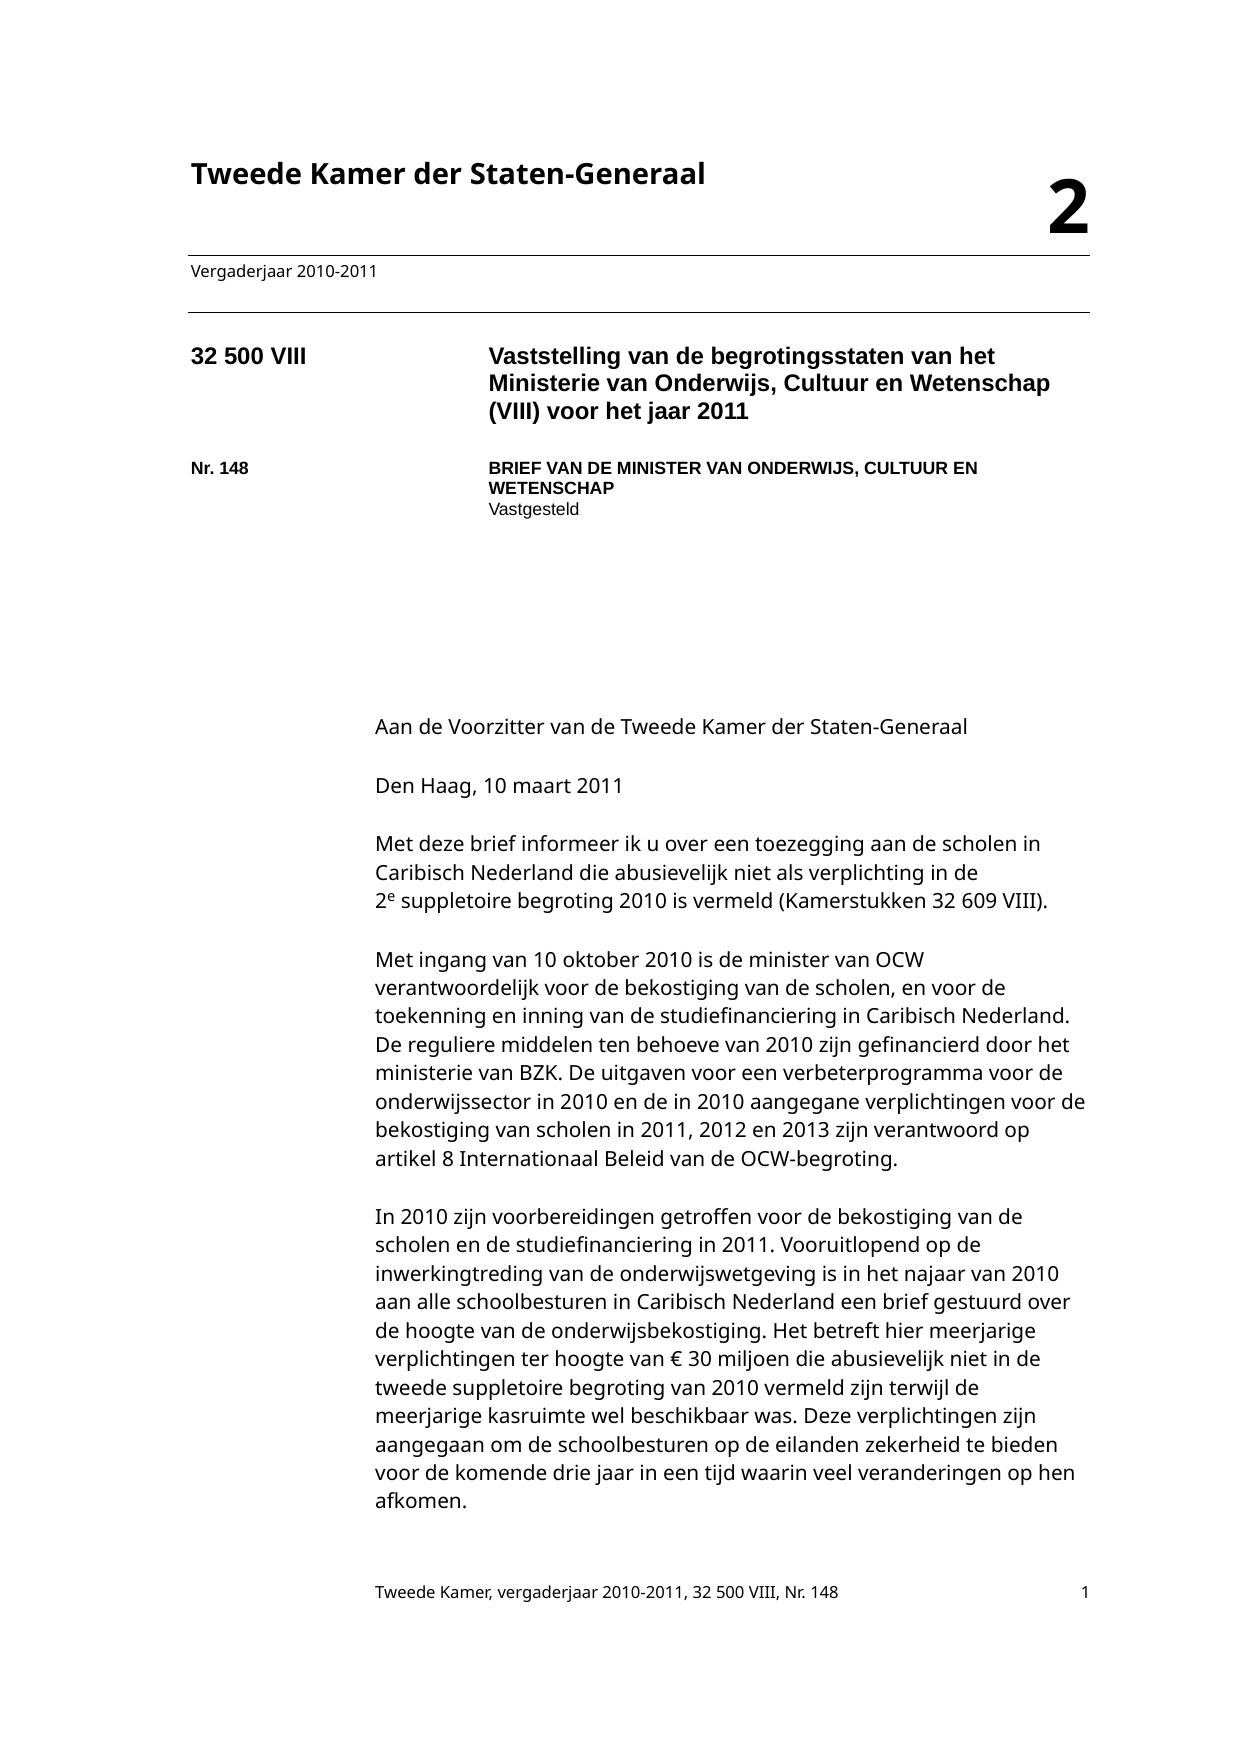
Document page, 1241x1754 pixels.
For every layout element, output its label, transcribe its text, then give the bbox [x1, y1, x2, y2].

text Aan de Voorzitter van de Tweede Kamer der Staten-Generaal [375, 712, 1090, 741]
table_cell Vergaderjaar 2010-2011 [188, 256, 485, 312]
text In 2010 zijn voorbereidingen getroffen voor de bekostiging van de scholen en de studiefinanciering in 2011. Vooruitlopend op de inwerkingtreding van de onderwijswetgeving is in het najaar van 2010 aan alle schoolbesturen in Caribisch Nederland een brief gestuurd over de hoogte van de onderwijsbekostiging. Het betreft hier meerjarige verplichtingen ter hoogte van € 30 miljoen die abusievelijk niet in de tweede suppletoire begroting van 2010 vermeld zijn terwijl de meerjarige kasruimte wel beschikbaar was. Deze verplichtingen zijn aangegaan om de schoolbesturen op de eilanden zekerheid te bieden voor de komende drie jaar in een tijd waarin veel veranderingen op hen afkomen. [375, 1202, 1090, 1515]
text Met deze brief informeer ik u over een toezegging aan de scholen in Caribisch Nederland die abusievelijk niet als verplichting in de 2e suppletoire begroting 2010 is vermeld (Kamerstukken 32 609 VIII). [375, 829, 1090, 915]
table_cell [485, 313, 1090, 339]
table_cell Vaststelling van de begrotingsstaten van het Ministerie van Onderwijs, Cultuur en Wetenschap (VIII) voor het jaar 2011 [485, 339, 1090, 454]
table_cell 32 500 VIII [188, 339, 485, 454]
table_cell [485, 256, 1090, 312]
table_cell Nr. 148 [188, 455, 485, 594]
table_cell BRIEF VAN DE MINISTER VAN ONDERWIJS, CULTUUR EN WETENSCHAP Vastgesteld [485, 455, 1090, 594]
table_cell [188, 313, 485, 339]
text Den Haag, 10 maart 2011 [375, 771, 1090, 799]
table_header Tweede Kamer der Staten-Generaal [188, 150, 909, 255]
text Met ingang van 10 oktober 2010 is de minister van OCW verantwoordelijk voor de bekostiging van de scholen, en voor de toekenning en inning van de studiefinanciering in Caribisch Nederland. De reguliere middelen ten behoeve van 2010 zijn gefinancierd door het ministerie van BZK. De uitgaven voor een verbeterprogramma voor de onderwijssector in 2010 en de in 2010 aangegane verplichtingen voor de bekostiging van scholen in 2011, 2012 en 2013 zijn verantwoord op artikel 8 Internationaal Beleid van de OCW-begroting. [375, 945, 1090, 1172]
table_header 2 [910, 150, 1090, 255]
